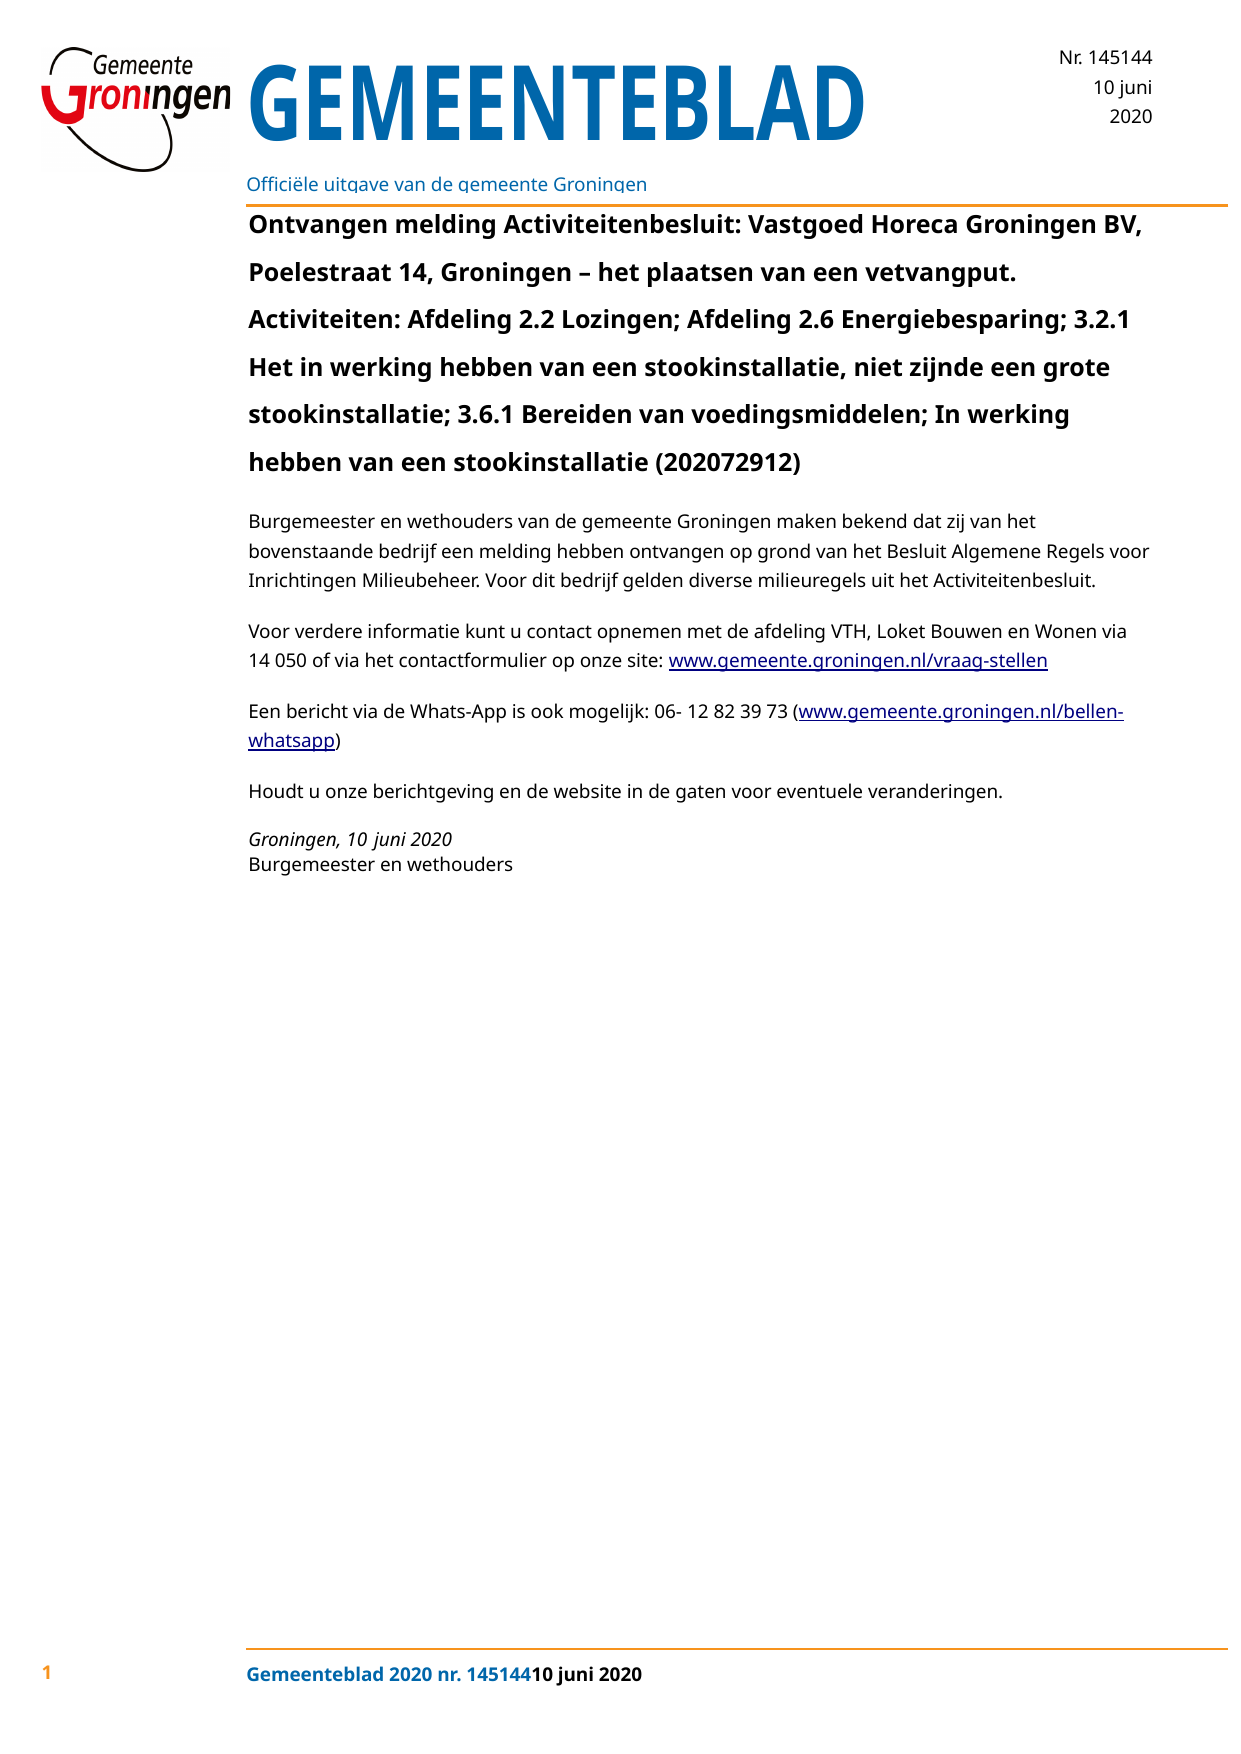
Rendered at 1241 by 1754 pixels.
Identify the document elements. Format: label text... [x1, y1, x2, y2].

text Een bericht via de Whats-App is ook mogelijk: 06- 12 82 39 73 (www.gemeente.groningen.nl/bellen-whatsapp) [248, 698, 1152, 753]
text Houdt u onze berichtgeving en de website in de gaten voor eventuele veranderingen. [248, 778, 1152, 804]
text Voor verdere informatie kunt u contact opnemen met de afdeling VTH, Loket Bouwen en Wonen via 14 050 of via het contactformulier op onze site: www.gemeente.groningen.nl/vraag-stellen [248, 618, 1152, 673]
text Groningen, 10 juni 2020 [248, 826, 1152, 851]
text Burgemeester en wethouders [248, 851, 1152, 877]
text Ontvangen melding Activiteitenbesluit: Vastgoed Horeca Groningen BV, Poelestraat 14, Groningen – het plaatsen van een vetvangput. Activiteiten: Afdeling 2.2 Lozingen; Afdeling 2.6 Energiebesparing; 3.2.1 Het in werking hebben van een stookinstallatie, niet zijnde een grote stookinstallatie; 3.6.1 Bereiden van voedingsmiddelen; In werking hebben van een stookinstallatie (202072912) [248, 207, 1152, 479]
picture [41, 47, 231, 172]
text Burgemeester en wethouders van de gemeente Groningen maken bekend dat zij van het bovenstaande bedrijf een melding hebben ontvangen op grond van het Besluit Algemene Regels voor Inrichtingen Milieubeheer. Voor dit bedrijf gelden diverse milieuregels uit het Activiteitenbesluit. [248, 508, 1152, 593]
